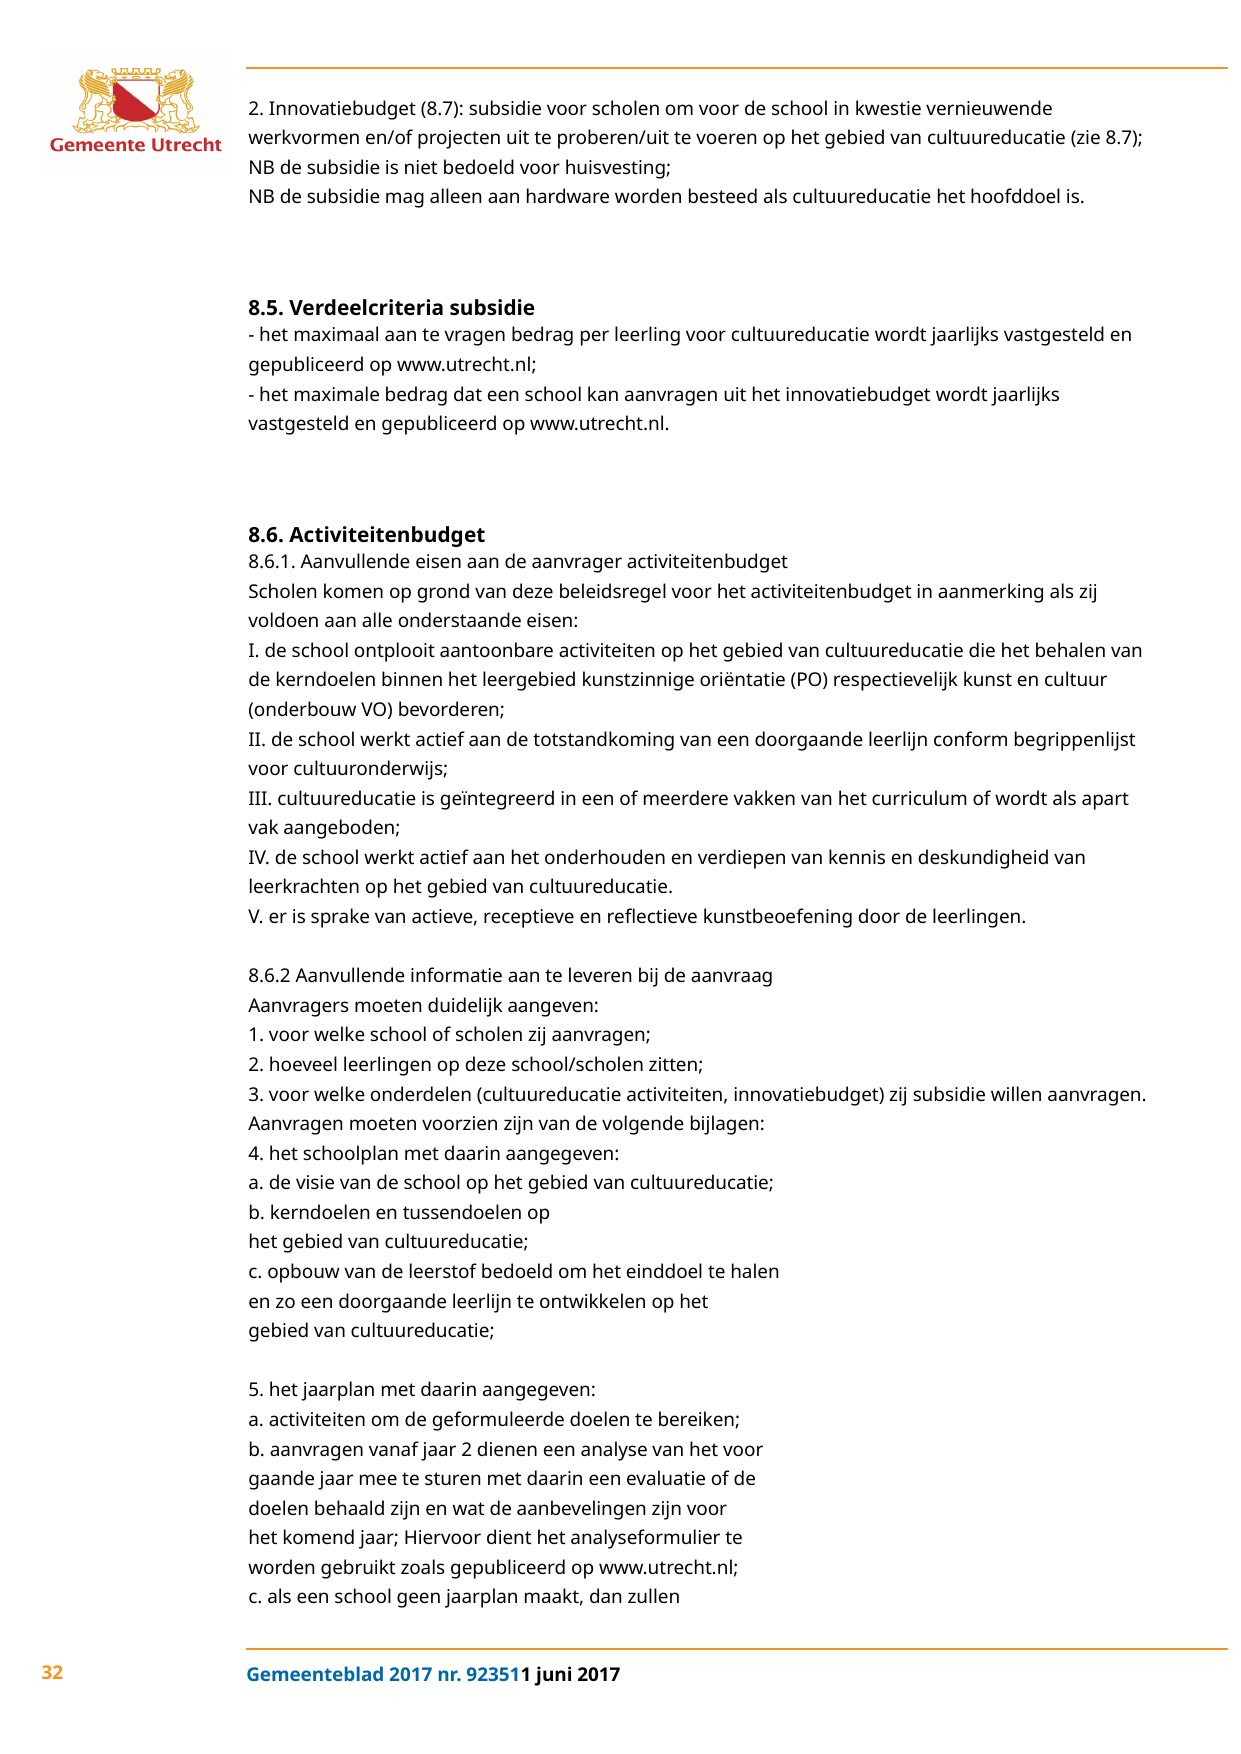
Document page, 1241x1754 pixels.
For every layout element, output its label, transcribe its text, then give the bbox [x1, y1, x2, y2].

text het komend jaar; Hiervoor dient het analyseformulier te [248, 1524, 1152, 1550]
text b. kerndoelen en tussendoelen op [248, 1199, 1152, 1225]
picture [41, 47, 231, 172]
text I. de school ontplooit aantoonbare activiteiten op het gebied van cultuureducatie die het behalen van de kerndoelen binnen het leergebied kunstzinnige oriëntatie (PO) respectievelijk kunst en cultuur (onderbouw VO) bevorderen; [248, 637, 1152, 722]
text 3. voor welke onderdelen (cultuureducatie activiteiten, innovatiebudget) zij subsidie willen aanvragen. [248, 1081, 1152, 1107]
text II. de school werkt actief aan de totstandkoming van een doorgaande leerlijn conform begrippenlijst voor cultuuronderwijs; [248, 726, 1152, 781]
text 2. hoeveel leerlingen op deze school/scholen zitten; [248, 1051, 1152, 1077]
text gaande jaar mee te sturen met daarin een evaluatie of de [248, 1465, 1152, 1491]
text Aanvragen moeten voorzien zijn van de volgende bijlagen: [248, 1110, 1152, 1136]
text - het maximale bedrag dat een school kan aanvragen uit het innovatiebudget wordt jaarlijks vastgesteld en gepubliceerd op www.utrecht.nl. [248, 381, 1152, 436]
text 8.6. Activiteitenbudget [248, 520, 1152, 548]
text gebied van cultuureducatie; [248, 1317, 1152, 1343]
text NB de subsidie mag alleen aan hardware worden besteed als cultuureducatie het hoofddoel is. [248, 183, 1152, 209]
text NB de subsidie is niet bedoeld voor huisvesting; [248, 154, 1152, 180]
text 8.6.2 Aanvullende informatie aan te leveren bij de aanvraag [248, 962, 1152, 988]
text IV. de school werkt actief aan het onderhouden en verdiepen van kennis en deskundigheid van leerkrachten op het gebied van cultuureducatie. [248, 844, 1152, 899]
text b. aanvragen vanaf jaar 2 dienen een analyse van het voor [248, 1436, 1152, 1462]
text 8.6.1. Aanvullende eisen aan de aanvrager activiteitenbudget [248, 548, 1152, 574]
text Scholen komen op grond van deze beleidsregel voor het activiteitenbudget in aanmerking als zij voldoen aan alle onderstaande eisen: [248, 578, 1152, 633]
text c. opbouw van de leerstof bedoeld om het einddoel te halen [248, 1258, 1152, 1284]
text Aanvragers moeten duidelijk aangeven: [248, 992, 1152, 1018]
text III. cultuureducatie is geïntegreerd in een of meerdere vakken van het curriculum of wordt als apart vak aangeboden; [248, 785, 1152, 840]
text 8.5. Verdeelcriteria subsidie [248, 293, 1152, 322]
text 4. het schoolplan met daarin aangegeven: [248, 1140, 1152, 1166]
text a. activiteiten om de geformuleerde doelen te bereiken; [248, 1406, 1152, 1432]
text doelen behaald zijn en wat de aanbevelingen zijn voor [248, 1495, 1152, 1521]
text het gebied van cultuureducatie; [248, 1229, 1152, 1254]
text a. de visie van de school op het gebied van cultuureducatie; [248, 1169, 1152, 1195]
text 2. Innovatiebudget (8.7): subsidie voor scholen om voor de school in kwestie vernieuwende werkvormen en/of projecten uit te proberen/uit te voeren op het gebied van cultuureducatie (zie 8.7); [248, 95, 1152, 150]
text c. als een school geen jaarplan maakt, dan zullen [248, 1584, 1152, 1609]
text worden gebruikt zoals gepubliceerd op www.utrecht.nl; [248, 1554, 1152, 1580]
text - het maximaal aan te vragen bedrag per leerling voor cultuureducatie wordt jaarlijks vastgesteld en gepubliceerd op www.utrecht.nl; [248, 322, 1152, 377]
text 1. voor welke school of scholen zij aanvragen; [248, 1022, 1152, 1047]
text 5. het jaarplan met daarin aangegeven: [248, 1377, 1152, 1402]
text V. er is sprake van actieve, receptieve en reflectieve kunstbeoefening door de leerlingen. [248, 903, 1152, 929]
text en zo een doorgaande leerlijn te ontwikkelen op het [248, 1288, 1152, 1314]
